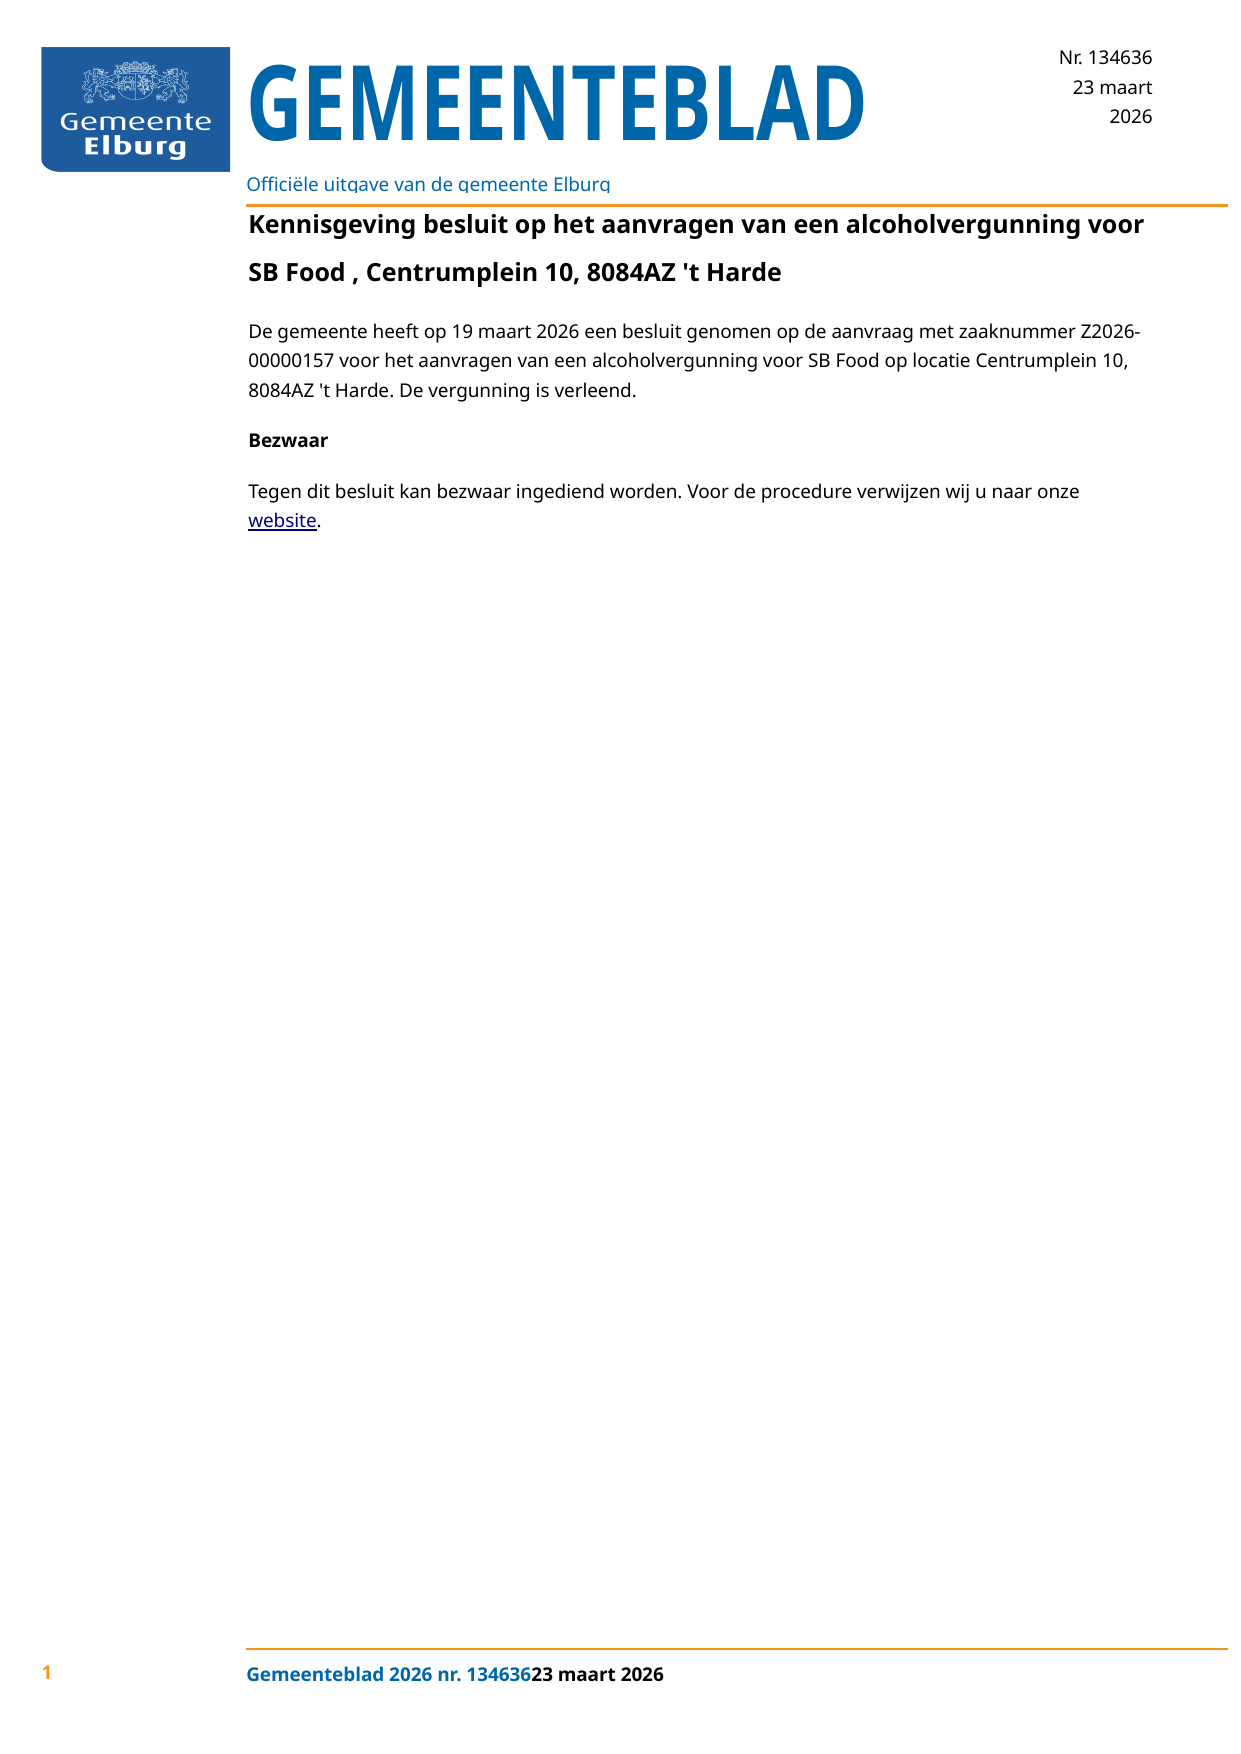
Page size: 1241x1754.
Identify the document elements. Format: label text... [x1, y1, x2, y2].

text Tegen dit besluit kan bezwaar ingediend worden. Voor de procedure verwijzen wij u naar onze website. [248, 478, 1152, 533]
text Bezwaar [248, 427, 1152, 453]
text De gemeente heeft op 19 maart 2026 een besluit genomen op de aanvraag met zaaknummer Z2026-00000157 voor het aanvragen van een alcoholvergunning voor SB Food op locatie Centrumplein 10, 8084AZ 't Harde. De vergunning is verleend. [248, 318, 1152, 403]
text Kennisgeving besluit op het aanvragen van een alcoholvergunning voor SB Food , Centrumplein 10, 8084AZ 't Harde [248, 207, 1152, 288]
picture [41, 47, 231, 172]
